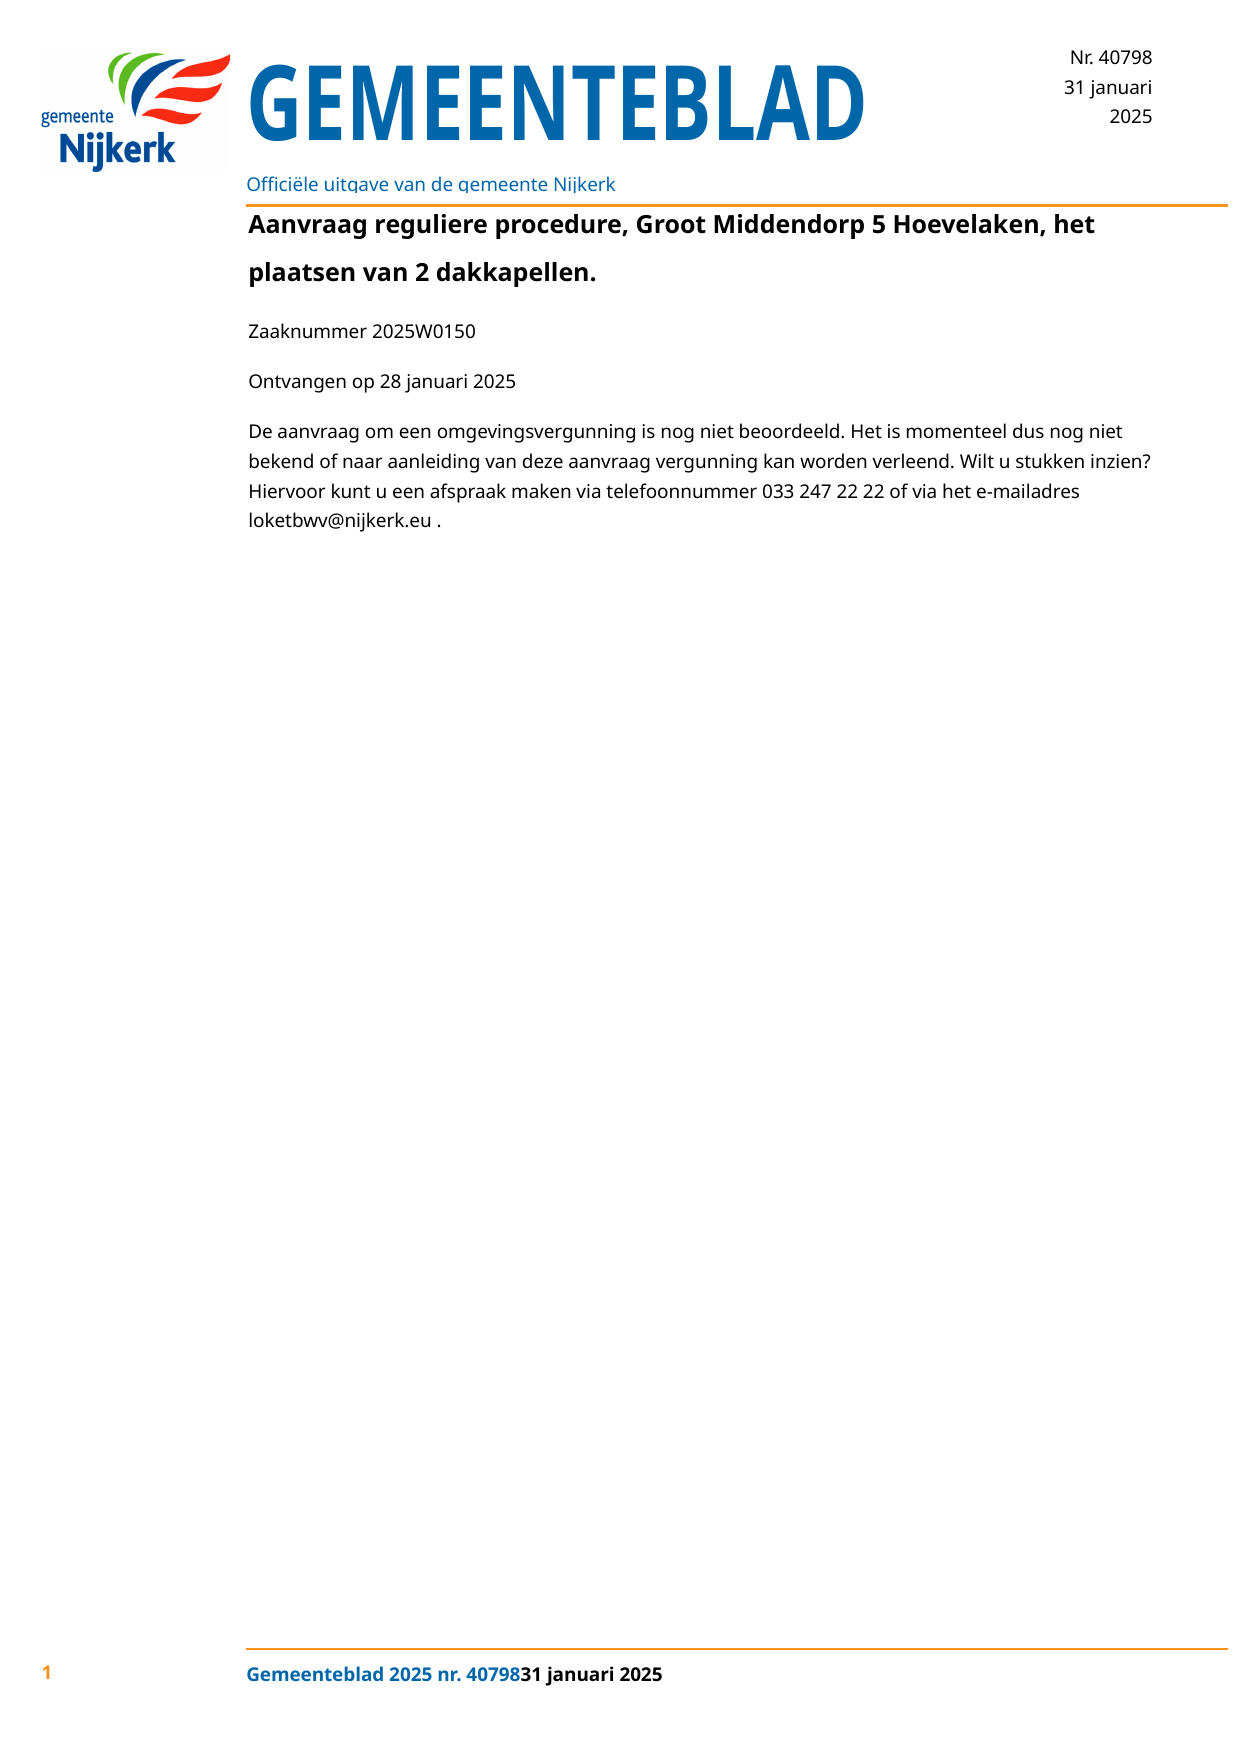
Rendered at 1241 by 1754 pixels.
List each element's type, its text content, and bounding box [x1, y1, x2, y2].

text Aanvraag reguliere procedure, Groot Middendorp 5 Hoevelaken, het plaatsen van 2 dakkapellen. [248, 207, 1152, 288]
text Ontvangen op 28 januari 2025 [248, 368, 1152, 394]
picture [41, 47, 231, 172]
text Zaaknummer 2025W0150 [248, 318, 1152, 344]
text De aanvraag om een omgevingsvergunning is nog niet beoordeeld. Het is momenteel dus nog niet bekend of naar aanleiding van deze aanvraag vergunning kan worden verleend. Wilt u stukken inzien? Hiervoor kunt u een afspraak maken via telefoonnummer 033 247 22 22 of via het e-mailadres loketbwv@nijkerk.eu . [248, 419, 1152, 533]
